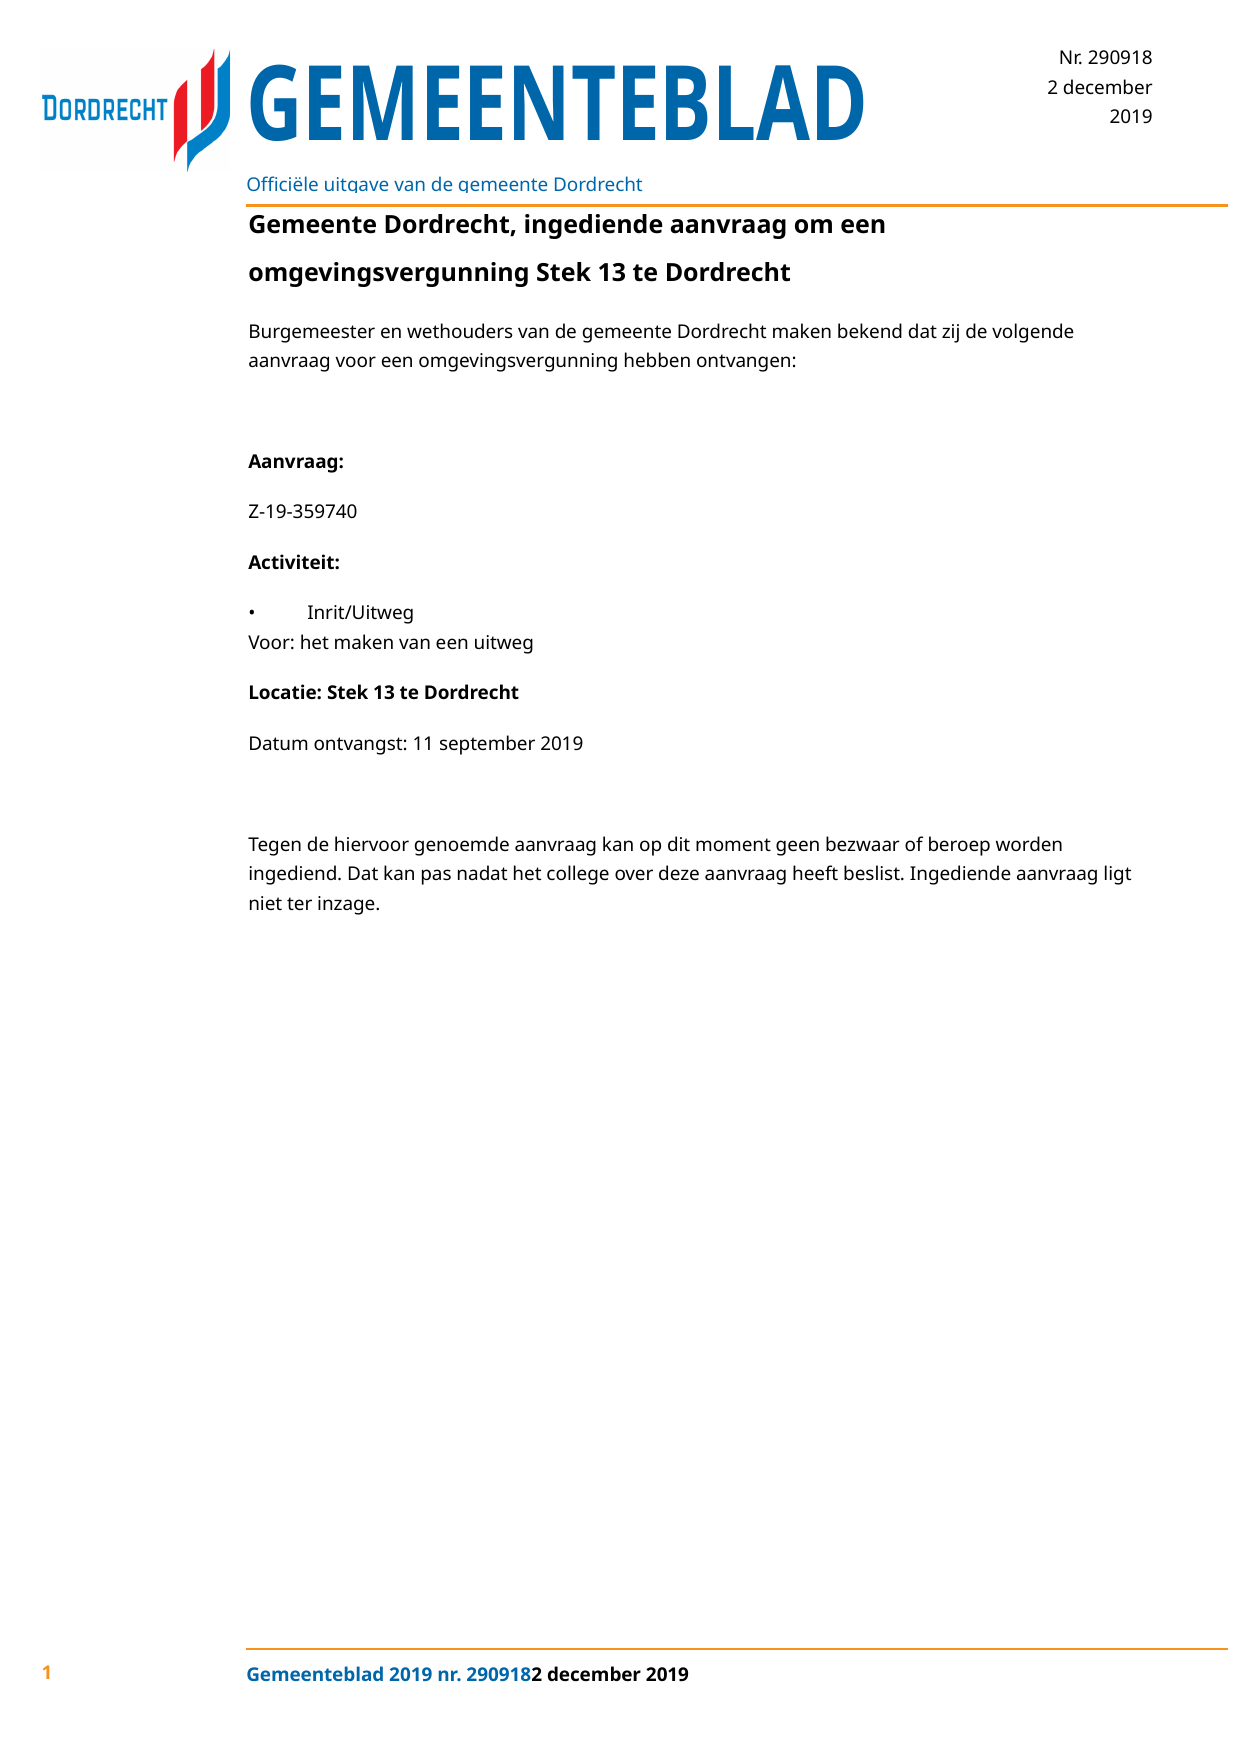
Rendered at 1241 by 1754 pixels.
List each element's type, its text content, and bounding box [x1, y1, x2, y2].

text Activiteit: [248, 549, 1152, 575]
text Z-19-359740 [248, 499, 1152, 524]
text Aanvraag: [248, 448, 1152, 474]
text Voor: het maken van een uitweg [248, 629, 1152, 655]
list Inrit/Uitweg [248, 599, 1152, 625]
text Burgemeester en wethouders van de gemeente Dordrecht maken bekend dat zij de volgende aanvraag voor een omgevingsvergunning hebben ontvangen: [248, 318, 1152, 373]
text Locatie: Stek 13 te Dordrecht [248, 679, 1152, 705]
text Tegen de hiervoor genoemde aanvraag kan op dit moment geen bezwaar of beroep worden ingediend. Dat kan pas nadat het college over deze aanvraag heeft beslist. Ingediende aanvraag ligt niet ter inzage. [248, 831, 1152, 916]
text Gemeente Dordrecht, ingediende aanvraag om een omgevingsvergunning Stek 13 te Dordrecht [248, 207, 1152, 288]
text Datum ontvangst: 11 september 2019 [248, 730, 1152, 756]
picture [41, 47, 231, 172]
